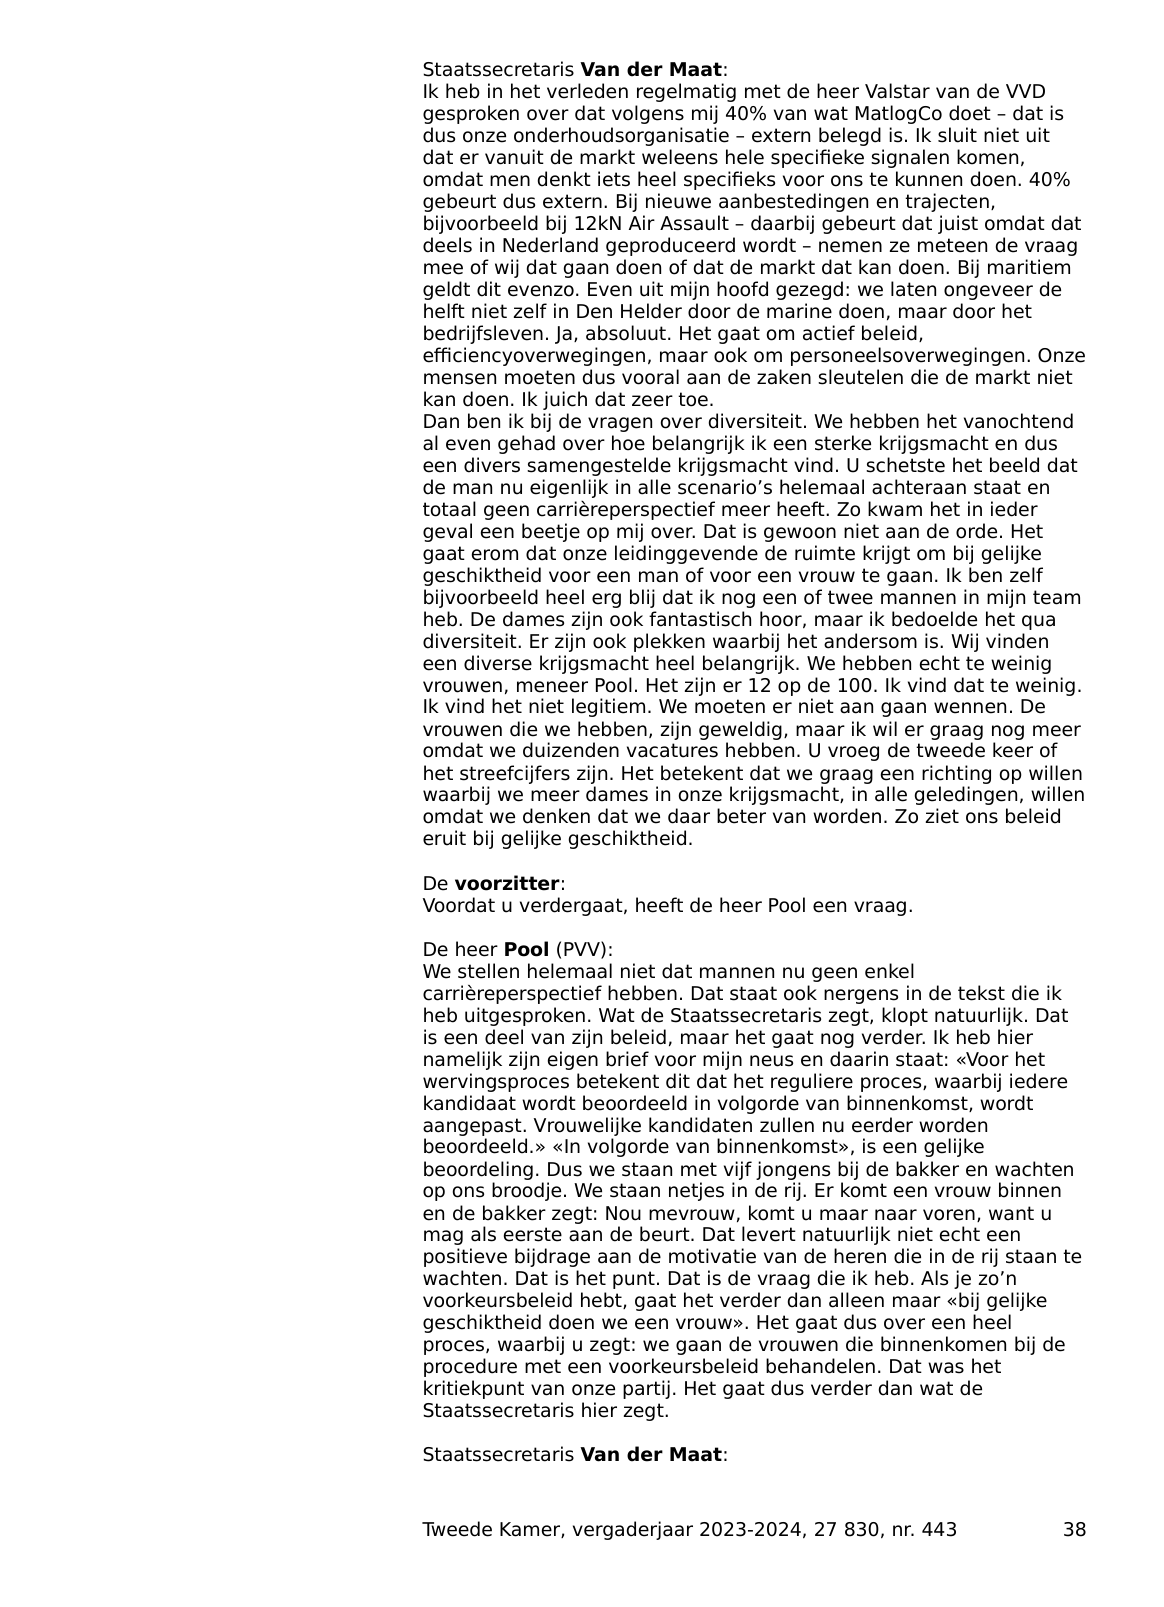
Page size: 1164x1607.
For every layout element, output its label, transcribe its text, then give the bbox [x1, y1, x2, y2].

text Voordat u verdergaat, heeft de heer Pool een vraag. [422, 894, 1087, 916]
text We stellen helemaal niet dat mannen nu geen enkel carrièreperspectief hebben. Dat staat ook nergens in de tekst die ik heb uitgesproken. Wat de Staatssecretaris zegt, klopt natuurlijk. Dat is een deel van zijn beleid, maar het gaat nog verder. Ik heb hier namelijk zijn eigen brief voor mijn neus en daarin staat: «Voor het wervingsproces betekent dit dat het reguliere proces, waarbij iedere kandidaat wordt beoordeeld in volgorde van binnenkomst, wordt aangepast. Vrouwelijke kandidaten zullen nu eerder worden beoordeeld.» «In volgorde van binnenkomst», is een gelijke beoordeling. Dus we staan met vijf jongens bij de bakker en wachten op ons broodje. We staan netjes in de rij. Er komt een vrouw binnen en de bakker zegt: Nou mevrouw, komt u maar naar voren, want u mag als eerste aan de beurt. Dat levert natuurlijk niet echt een positieve bijdrage aan de motivatie van de heren die in de rij staan te wachten. Dat is het punt. Dat is de vraag die ik heb. Als je zo’n voorkeursbeleid hebt, gaat het verder dan alleen maar «bij gelijke geschiktheid doen we een vrouw». Het gaat dus over een heel proces, waarbij u zegt: we gaan de vrouwen die binnenkomen bij de procedure met een voorkeursbeleid behandelen. Dat was het kritiekpunt van onze partij. Het gaat dus verder dan wat de Staatssecretaris hier zegt. [422, 961, 1087, 1422]
text Dan ben ik bij de vragen over diversiteit. We hebben het vanochtend al even gehad over hoe belangrijk ik een sterke krijgsmacht en dus een divers samengestelde krijgsmacht vind. U schetste het beeld dat de man nu eigenlijk in alle scenario’s helemaal achteraan staat en totaal geen carrièreperspectief meer heeft. Zo kwam het in ieder geval een beetje op mij over. Dat is gewoon niet aan de orde. Het gaat erom dat onze leidinggevende de ruimte krijgt om bij gelijke geschiktheid voor een man of voor een vrouw te gaan. Ik ben zelf bijvoorbeeld heel erg blij dat ik nog een of twee mannen in mijn team heb. De dames zijn ook fantastisch hoor, maar ik bedoelde het qua diversiteit. Er zijn ook plekken waarbij het andersom is. Wij vinden een diverse krijgsmacht heel belangrijk. We hebben echt te weinig vrouwen, meneer Pool. Het zijn er 12 op de 100. Ik vind dat te weinig. Ik vind het niet legitiem. We moeten er niet aan gaan wennen. De vrouwen die we hebben, zijn geweldig, maar ik wil er graag nog meer omdat we duizenden vacatures hebben. U vroeg de tweede keer of het streefcijfers zijn. Het betekent dat we graag een richting op willen waarbij we meer dames in onze krijgsmacht, in alle geledingen, willen omdat we denken dat we daar beter van worden. Zo ziet ons beleid eruit bij gelijke geschiktheid. [422, 411, 1087, 850]
text De heer Pool (PVV): [422, 939, 1087, 961]
text Ik heb in het verleden regelmatig met de heer Valstar van de VVD gesproken over dat volgens mij 40% van wat MatlogCo doet – dat is dus onze onderhoudsorganisatie – extern belegd is. Ik sluit niet uit dat er vanuit de markt weleens hele specifieke signalen komen, omdat men denkt iets heel specifieks voor ons te kunnen doen. 40% gebeurt dus extern. Bij nieuwe aanbestedingen en trajecten, bijvoorbeeld bij 12kN Air Assault – daarbij gebeurt dat juist omdat dat deels in Nederland geproduceerd wordt – nemen ze meteen de vraag mee of wij dat gaan doen of dat de markt dat kan doen. Bij maritiem geldt dit evenzo. Even uit mijn hoofd gezegd: we laten ongeveer de helft niet zelf in Den Helder door de marine doen, maar door het bedrijfsleven. Ja, absoluut. Het gaat om actief beleid, efficiencyoverwegingen, maar ook om personeelsoverwegingen. Onze mensen moeten dus vooral aan de zaken sleutelen die de markt niet kan doen. Ik juich dat zeer toe. [422, 81, 1087, 411]
text Staatssecretaris Van der Maat: [422, 59, 1087, 81]
text De voorzitter: [422, 872, 1087, 894]
text Staatssecretaris Van der Maat: [422, 1444, 1087, 1466]
